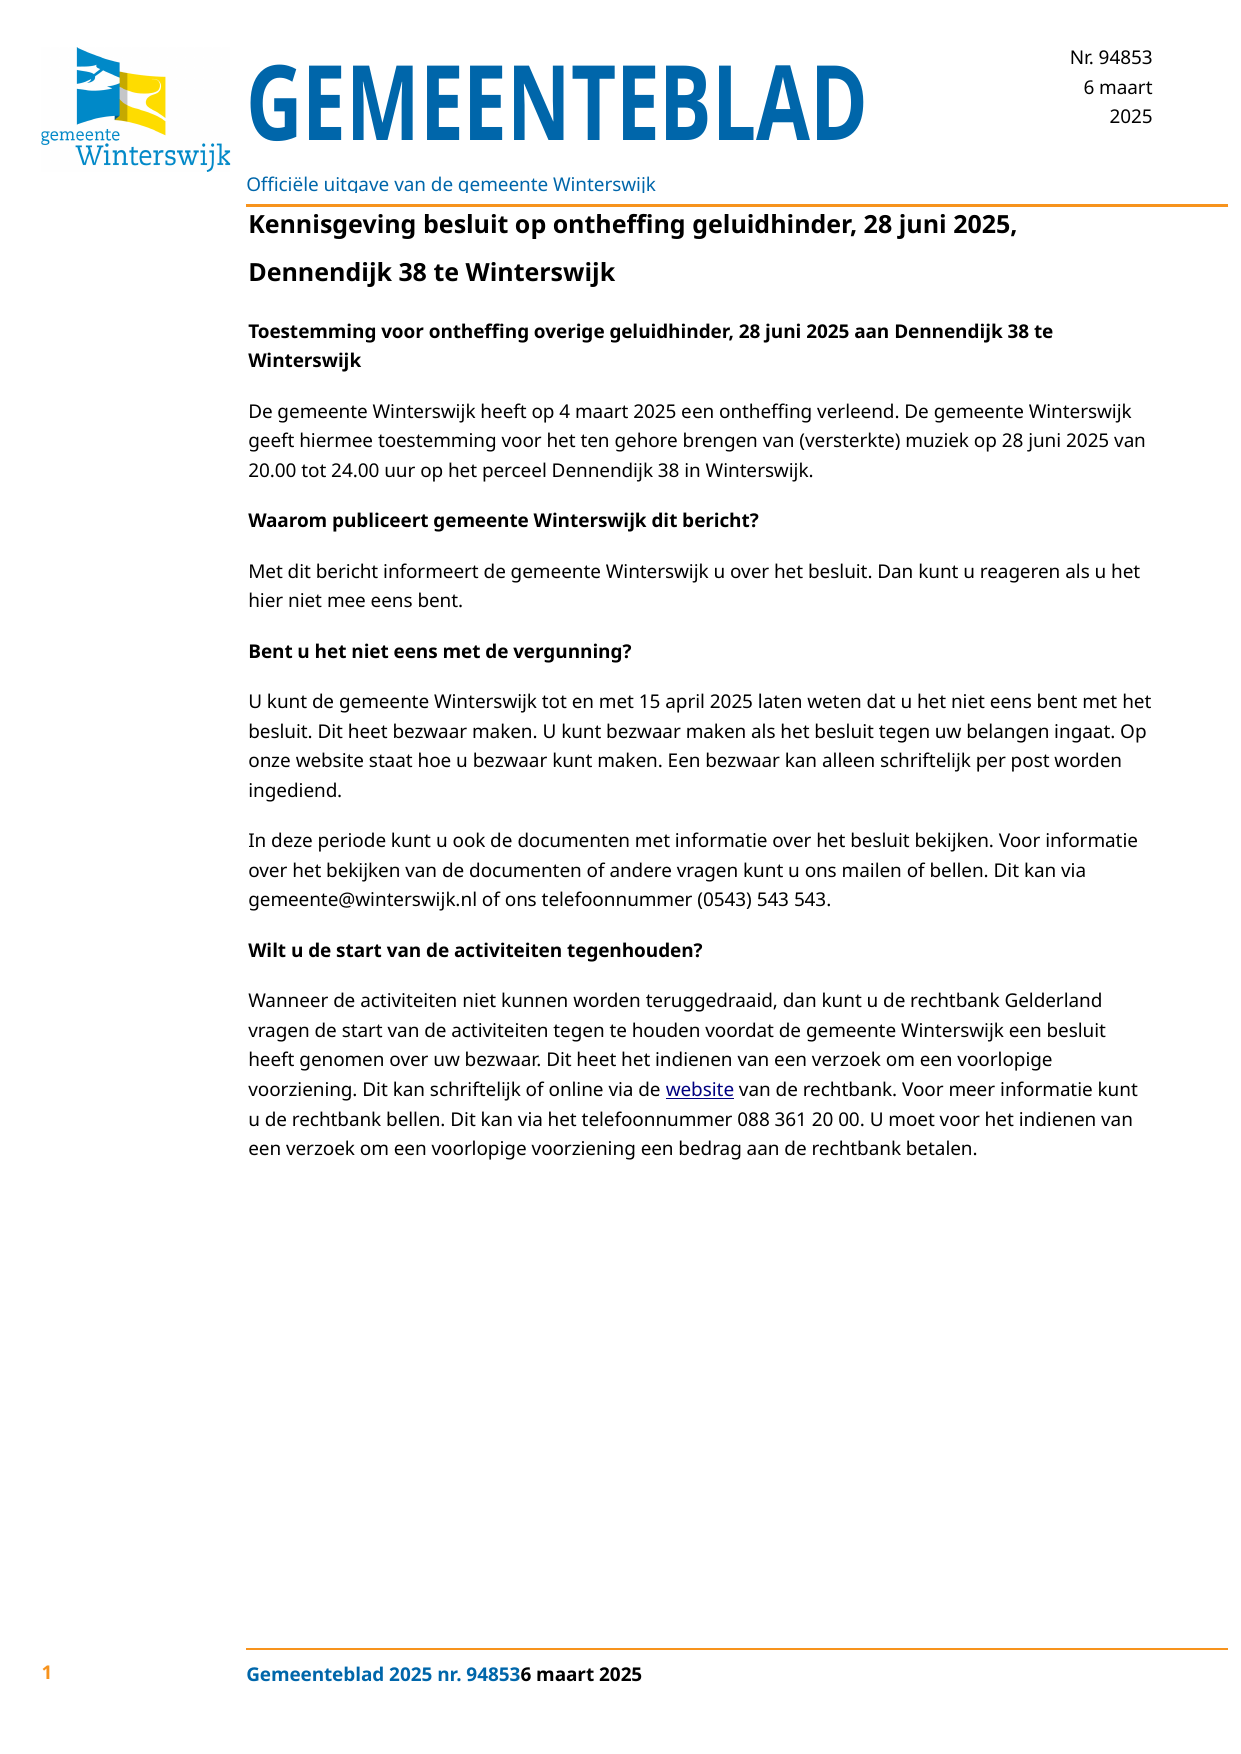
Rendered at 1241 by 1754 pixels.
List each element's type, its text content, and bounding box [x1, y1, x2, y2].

text In deze periode kunt u ook de documenten met informatie over het besluit bekijken. Voor informatie over het bekijken van de documenten of andere vragen kunt u ons mailen of bellen. Dit kan via gemeente@winterswijk.nl of ons telefoonnummer (0543) 543 543. [248, 827, 1152, 912]
text De gemeente Winterswijk heeft op 4 maart 2025 een ontheffing verleend. De gemeente Winterswijk geeft hiermee toestemming voor het ten gehore brengen van (versterkte) muziek op 28 juni 2025 van 20.00 tot 24.00 uur op het perceel Dennendijk 38 in Winterswijk. [248, 398, 1152, 483]
picture [41, 47, 231, 172]
text Met dit bericht informeert de gemeente Winterswijk u over het besluit. Dan kunt u reageren als u het hier niet mee eens bent. [248, 558, 1152, 613]
text U kunt de gemeente Winterswijk tot en met 15 april 2025 laten weten dat u het niet eens bent met het besluit. Dit heet bezwaar maken. U kunt bezwaar maken als het besluit tegen uw belangen ingaat. Op onze website staat hoe u bezwaar kunt maken. Een bezwaar kan alleen schriftelijk per post worden ingediend. [248, 688, 1152, 803]
picture [225, 153, 231, 162]
text Waarom publiceert gemeente Winterswijk dit bericht? [248, 507, 1152, 533]
text Bent u het niet eens met de vergunning? [248, 638, 1152, 664]
text Kennisgeving besluit op ontheffing geluidhinder, 28 juni 2025, Dennendijk 38 te Winterswijk [248, 207, 1152, 288]
text Wilt u de start van de activiteiten tegenhouden? [248, 937, 1152, 963]
text Wanneer de activiteiten niet kunnen worden teruggedraaid, dan kunt u de rechtbank Gelderland vragen de start van de activiteiten tegen te houden voordat de gemeente Winterswijk een besluit heeft genomen over uw bezwaar. Dit heet het indienen van een verzoek om een voorlopige voorziening. Dit kan schriftelijk of online via de website van de rechtbank. Voor meer informatie kunt u de rechtbank bellen. Dit kan via het telefoonnummer 088 361 20 00. U moet voor het indienen van een verzoek om een voorlopige voorziening een bedrag aan de rechtbank betalen. [248, 987, 1152, 1161]
text Toestemming voor ontheffing overige geluidhinder, 28 juni 2025 aan Dennendijk 38 te Winterswijk [248, 318, 1152, 373]
